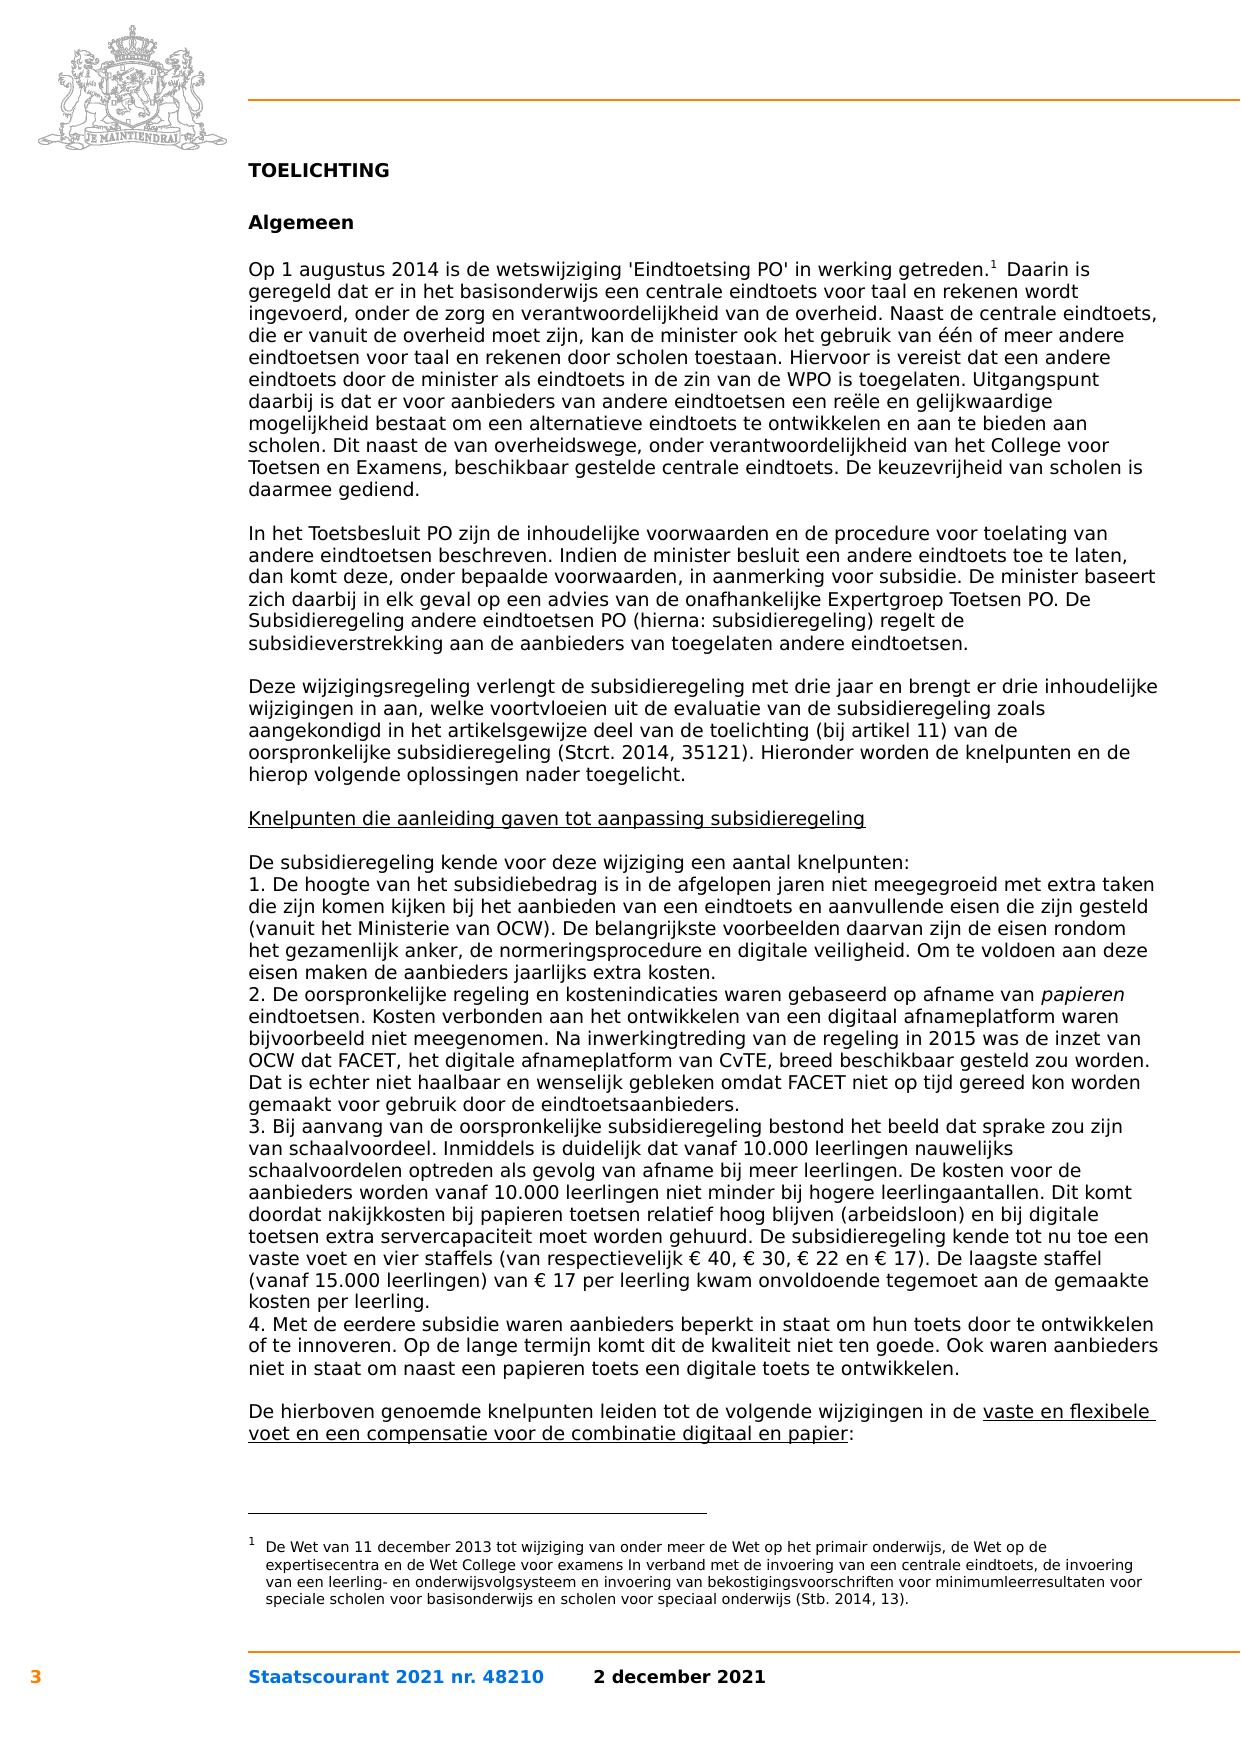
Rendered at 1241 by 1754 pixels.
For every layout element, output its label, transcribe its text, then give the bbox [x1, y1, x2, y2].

picture [38, 25, 227, 150]
text 3. Bij aanvang van de oorspronkelijke subsidieregeling bestond het beeld dat sprake zou zijn van schaalvoordeel. Inmiddels is duidelijk dat vanaf 10.000 leerlingen nauwelijks schaalvoordelen optreden als gevolg van afname bij meer leerlingen. De kosten voor de aanbieders worden vanaf 10.000 leerlingen niet minder bij hogere leerlingaantallen. Dit komt doordat nakijkkosten bij papieren toetsen relatief hoog blijven (arbeidsloon) en bij digitale toetsen extra servercapaciteit moet worden gehuurd. De subsidieregeling kende tot nu toe een vaste voet en vier staffels (van respectievelijk € 40, € 30, € 22 en € 17). De laagste staffel (vanaf 15.000 leerlingen) van € 17 per leerling kwam onvoldoende tegemoet aan de gemaakte kosten per leerling. [248, 1116, 1163, 1313]
text 4. Met de eerdere subsidie waren aanbieders beperkt in staat om hun toets door te ontwikkelen of te innoveren. Op de lange termijn komt dit de kwaliteit niet ten goede. Ook waren aanbieders niet in staat om naast een papieren toets een digitale toets te ontwikkelen. [248, 1313, 1163, 1379]
text 2. De oorspronkelijke regeling en kostenindicaties waren gebaseerd op afname van papieren eindtoetsen. Kosten verbonden aan het ontwikkelen van een digitaal afnameplatform waren bijvoorbeeld niet meegenomen. Na inwerkingtreding van de regeling in 2015 was de inzet van OCW dat FACET, het digitale afnameplatform van CvTE, breed beschikbaar gesteld zou worden. Dat is echter niet haalbaar en wenselijk gebleken omdat FACET niet op tijd gereed kon worden gemaakt voor gebruik door de eindtoetsaanbieders. [248, 984, 1163, 1116]
text Op 1 augustus 2014 is de wetswijziging 'Eindtoetsing PO' in werking getreden. Daarin is geregeld dat er in het basisonderwijs een centrale eindtoets voor taal en rekenen wordt ingevoerd, onder de zorg en verantwoordelijkheid van de overheid. Naast de centrale eindtoets, die er vanuit de overheid moet zijn, kan de minister ook het gebruik van één of meer andere eindtoetsen voor taal en rekenen door scholen toestaan. Hiervoor is vereist dat een andere eindtoets door de minister als eindtoets in de zin van de WPO is toegelaten. Uitgangspunt daarbij is dat er voor aanbieders van andere eindtoetsen een reële en gelijkwaardige mogelijkheid bestaat om een alternatieve eindtoets te ontwikkelen en aan te bieden aan scholen. Dit naast de van overheidswege, onder verantwoordelijkheid van het College voor Toetsen en Examens, beschikbaar gestelde centrale eindtoets. De keuzevrijheid van scholen is daarmee gediend. [248, 259, 1163, 501]
text In het Toetsbesluit PO zijn de inhoudelijke voorwaarden en de procedure voor toelating van andere eindtoetsen beschreven. Indien de minister besluit een andere eindtoets toe te laten, dan komt deze, onder bepaalde voorwaarden, in aanmerking voor subsidie. De minister baseert zich daarbij in elk geval op een advies van de onafhankelijke Expertgroep Toetsen PO. De Subsidieregeling andere eindtoetsen PO (hierna: subsidieregeling) regelt de subsidieverstrekking aan de aanbieders van toegelaten andere eindtoetsen. [248, 522, 1163, 654]
text De subsidieregeling kende voor deze wijziging een aantal knelpunten: [248, 852, 1163, 874]
subtitle TOELICHTING [248, 160, 1163, 182]
subtitle Algemeen [248, 212, 1163, 234]
text 1. De hoogte van het subsidiebedrag is in de afgelopen jaren niet meegegroeid met extra taken die zijn komen kijken bij het aanbieden van een eindtoets en aanvullende eisen die zijn gesteld (vanuit het Ministerie van OCW). De belangrijkste voorbeelden daarvan zijn de eisen rondom het gezamenlijk anker, de normeringsprocedure en digitale veiligheid. Om te voldoen aan deze eisen maken de aanbieders jaarlijks extra kosten. [248, 874, 1163, 984]
text Deze wijzigingsregeling verlengt de subsidieregeling met drie jaar en brengt er drie inhoudelijke wijzigingen in aan, welke voortvloeien uit de evaluatie van de subsidieregeling zoals aangekondigd in het artikelsgewijze deel van de toelichting (bij artikel 11) van de oorspronkelijke subsidieregeling (Stcrt. 2014, 35121). Hieronder worden de knelpunten en de hierop volgende oplossingen nader toegelicht. [248, 676, 1163, 786]
subtitle Knelpunten die aanleiding gaven tot aanpassing subsidieregeling [248, 808, 1163, 830]
text De Wet van 11 december 2013 tot wijziging van onder meer de Wet op het primair onderwijs, de Wet op de expertisecentra en de Wet College voor examens In verband met de invoering van een centrale eindtoets, de invoering van een leerling- en onderwijsvolgsysteem en invoering van bekostigingsvoorschriften voor minimumleerresultaten voor speciale scholen voor basisonderwijs en scholen voor speciaal onderwijs (Stb. 2014, 13). [248, 1535, 1163, 1608]
text De hierboven genoemde knelpunten leiden tot de volgende wijzigingen in de vaste en flexibele voet en een compensatie voor de combinatie digitaal en papier: [248, 1401, 1163, 1445]
